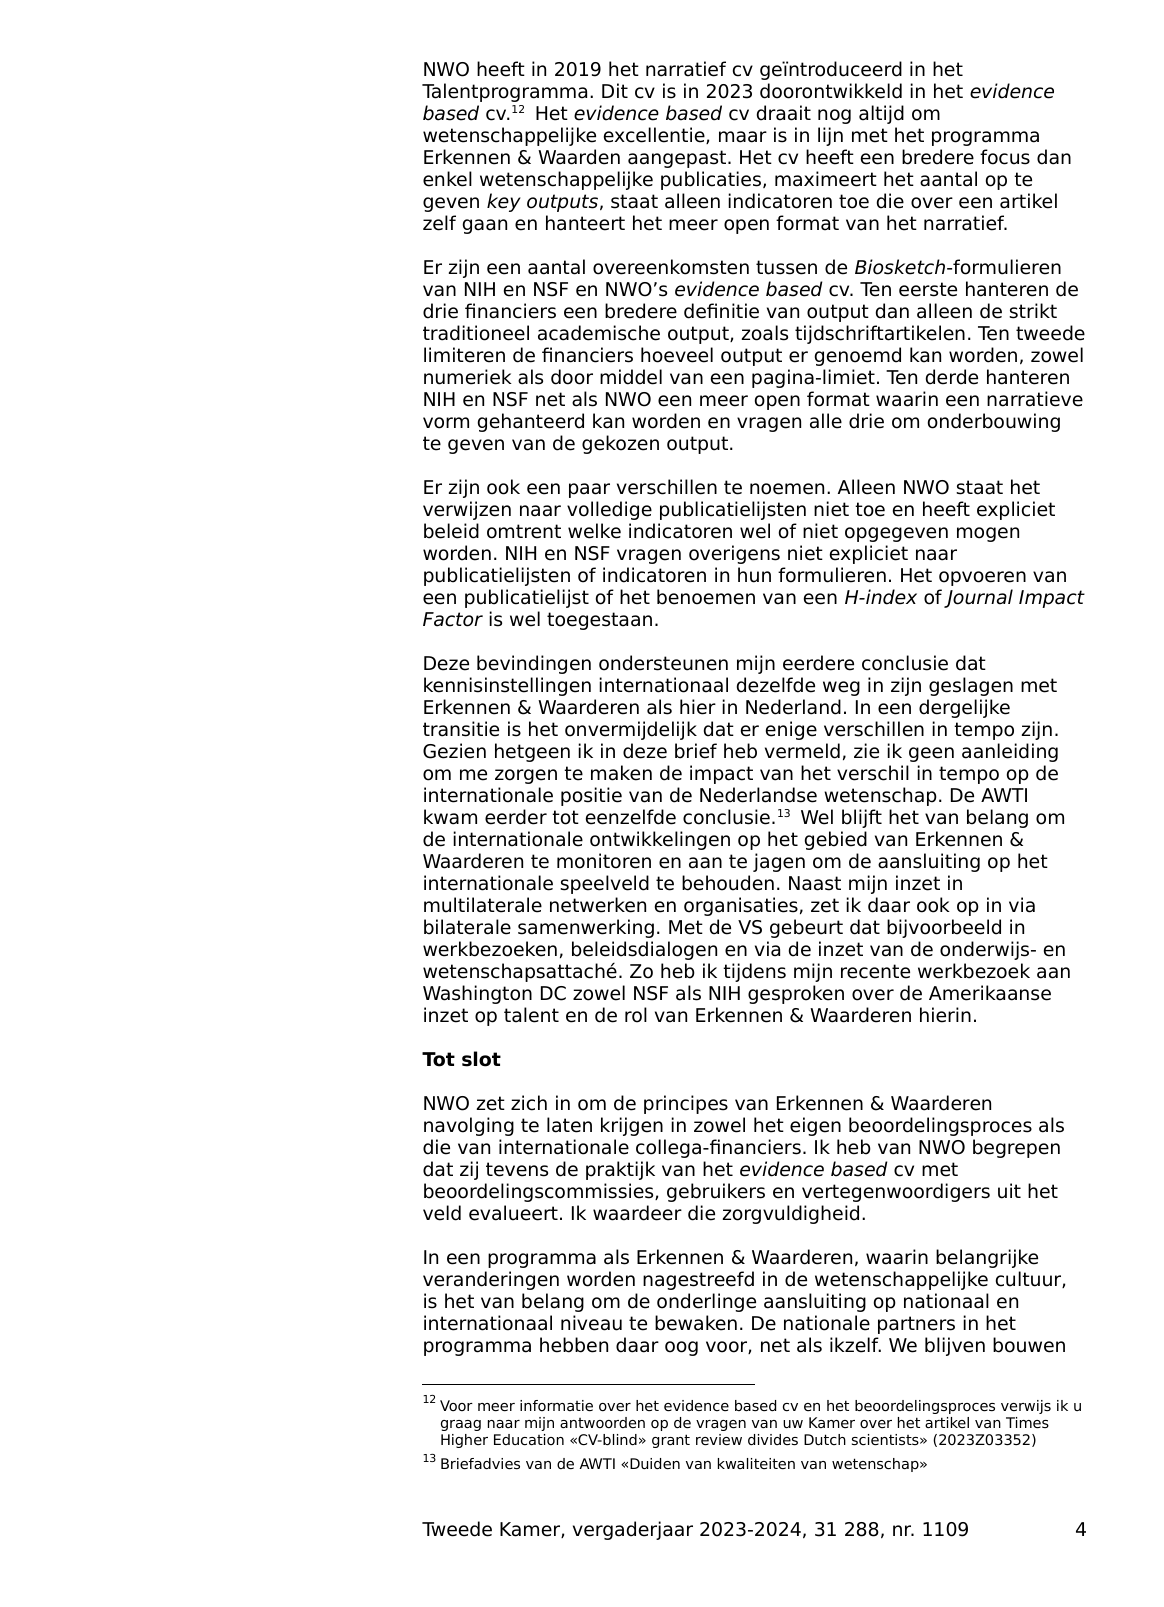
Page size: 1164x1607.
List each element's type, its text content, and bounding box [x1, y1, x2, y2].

text Briefadvies van de AWTI «Duiden van kwaliteiten van wetenschap» [422, 1452, 1087, 1474]
text Er zijn ook een paar verschillen te noemen. Alleen NWO staat het verwijzen naar volledige publicatielijsten niet toe en heeft expliciet beleid omtrent welke indicatoren wel of niet opgegeven mogen worden. NIH en NSF vragen overigens niet expliciet naar publicatielijsten of indicatoren in hun formulieren. Het opvoeren van een publicatielijst of het benoemen van een H-index of Journal Impact Factor is wel toegestaan. [422, 477, 1087, 631]
text NWO zet zich in om de principes van Erkennen & Waarderen navolging te laten krijgen in zowel het eigen beoordelingsproces als die van internationale collega-financiers. Ik heb van NWO begrepen dat zij tevens de praktijk van het evidence based cv met beoordelingscommissies, gebruikers en vertegenwoordigers uit het veld evalueert. Ik waardeer die zorgvuldigheid. [422, 1093, 1087, 1225]
text Deze bevindingen ondersteunen mijn eerdere conclusie dat kennisinstellingen internationaal dezelfde weg in zijn geslagen met Erkennen & Waarderen als hier in Nederland. In een dergelijke transitie is het onvermijdelijk dat er enige verschillen in tempo zijn. Gezien hetgeen ik in deze brief heb vermeld, zie ik geen aanleiding om me zorgen te maken de impact van het verschil in tempo op de internationale positie van de Nederlandse wetenschap. De AWTI kwam eerder tot eenzelfde conclusie. Wel blijft het van belang om de internationale ontwikkelingen op het gebied van Erkennen & Waarderen te monitoren en aan te jagen om de aansluiting op het internationale speelveld te behouden. Naast mijn inzet in multilaterale netwerken en organisaties, zet ik daar ook op in via bilaterale samenwerking. Met de VS gebeurt dat bijvoorbeeld in werkbezoeken, beleidsdialogen en via de inzet van de onderwijs- en wetenschapsattaché. Zo heb ik tijdens mijn recente werkbezoek aan Washington DC zowel NSF als NIH gesproken over de Amerikaanse inzet op talent en de rol van Erkennen & Waarderen hierin. [422, 653, 1087, 1027]
text NWO heeft in 2019 het narratief cv geïntroduceerd in het Talentprogramma. Dit cv is in 2023 doorontwikkeld in het evidence based cv. Het evidence based cv draait nog altijd om wetenschappelijke excellentie, maar is in lijn met het programma Erkennen & Waarden aangepast. Het cv heeft een bredere focus dan enkel wetenschappelijke publicaties, maximeert het aantal op te geven key outputs, staat alleen indicatoren toe die over een artikel zelf gaan en hanteert het meer open format van het narratief. [422, 59, 1087, 235]
text Voor meer informatie over het evidence based cv en het beoordelingsproces verwijs ik u graag naar mijn antwoorden op de vragen van uw Kamer over het artikel van Times Higher Education «CV-blind» grant review divides Dutch scientists» (2023Z03352) [422, 1393, 1087, 1449]
text Er zijn een aantal overeenkomsten tussen de Biosketch-formulieren van NIH en NSF en NWO’s evidence based cv. Ten eerste hanteren de drie financiers een bredere definitie van output dan alleen de strikt traditioneel academische output, zoals tijdschriftartikelen. Ten tweede limiteren de financiers hoeveel output er genoemd kan worden, zowel numeriek als door middel van een pagina-limiet. Ten derde hanteren NIH en NSF net als NWO een meer open format waarin een narratieve vorm gehanteerd kan worden en vragen alle drie om onderbouwing te geven van de gekozen output. [422, 257, 1087, 455]
subtitle Tot slot [422, 1049, 1087, 1071]
text In een programma als Erkennen & Waarderen, waarin belangrijke veranderingen worden nagestreefd in de wetenschappelijke cultuur, is het van belang om de onderlinge aansluiting op nationaal en internationaal niveau te bewaken. De nationale partners in het programma hebben daar oog voor, net als ikzelf. We blijven bouwen [422, 1247, 1087, 1357]
